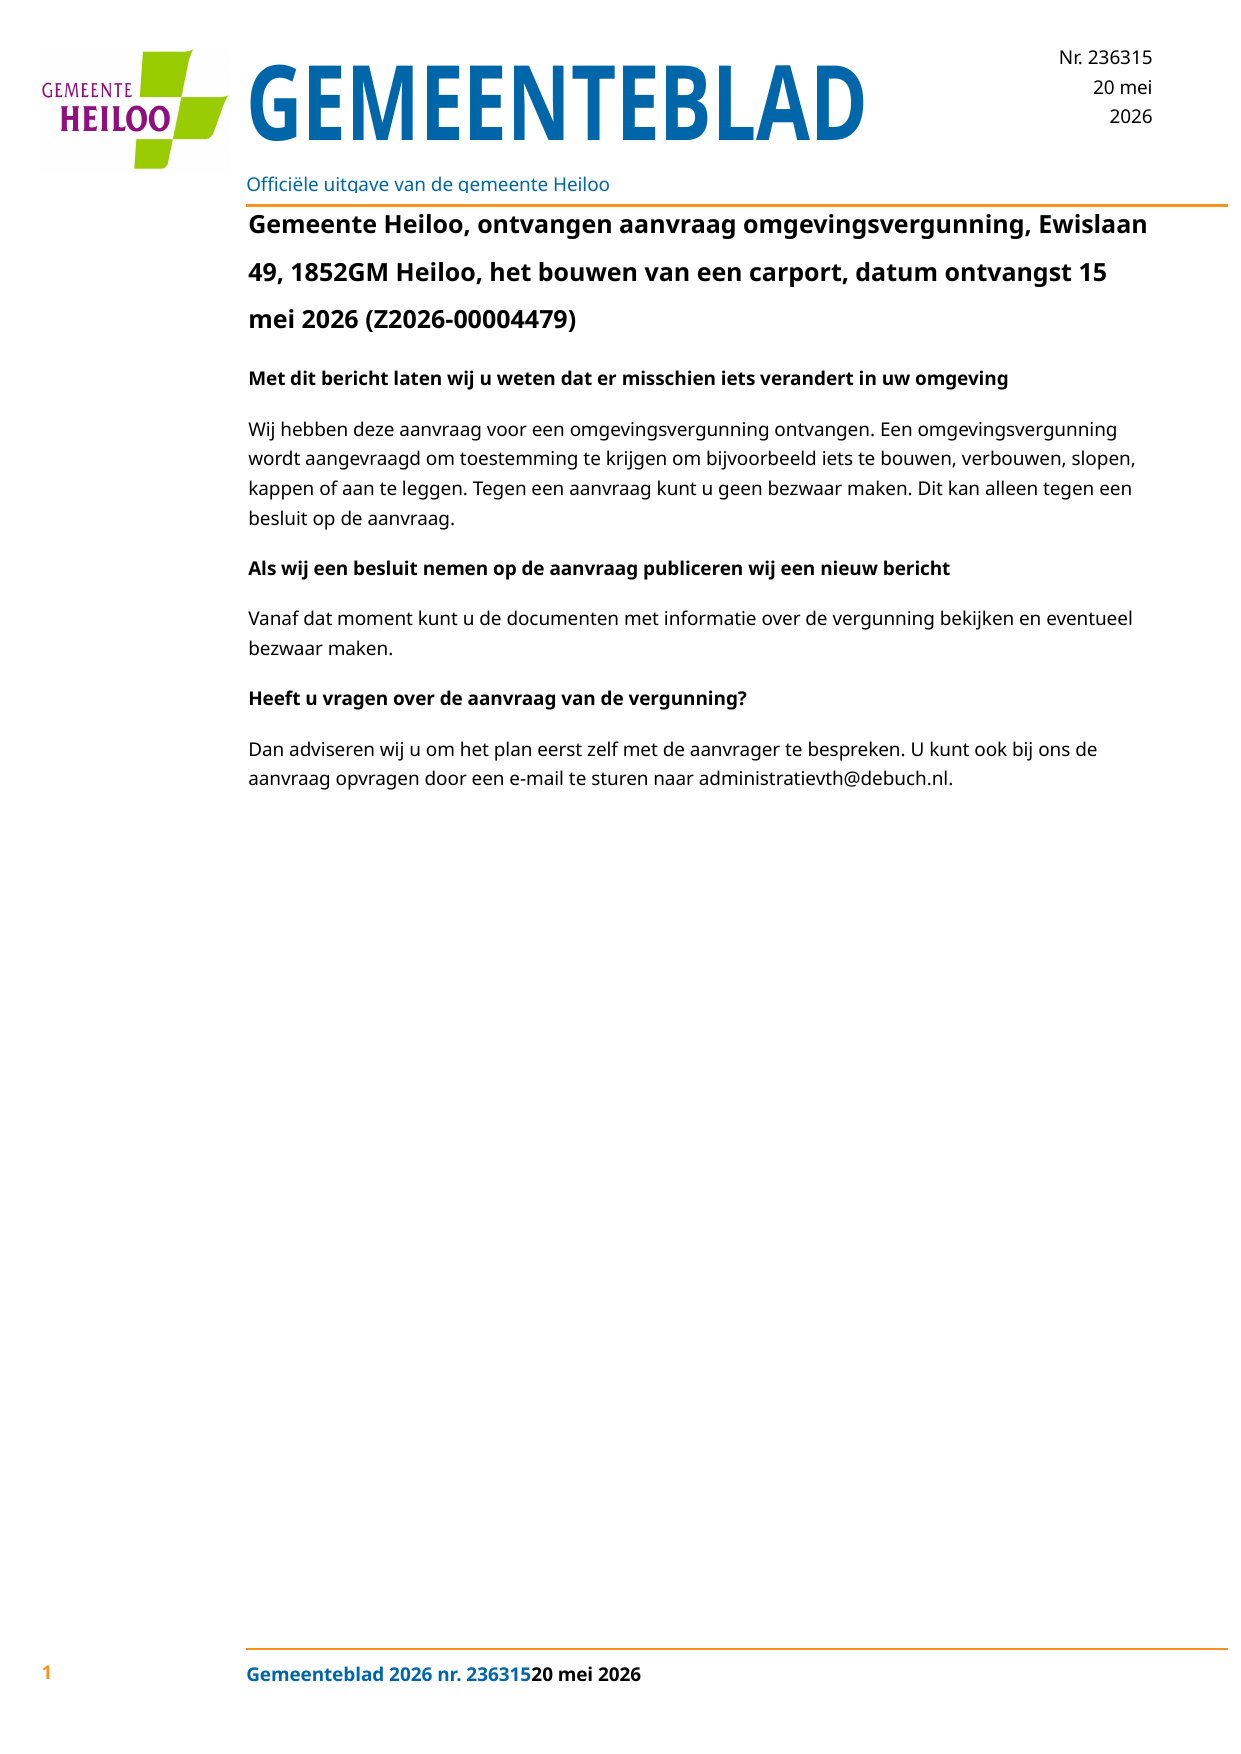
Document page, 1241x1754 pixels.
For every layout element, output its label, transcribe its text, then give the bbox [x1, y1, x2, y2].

text Als wij een besluit nemen op de aanvraag publiceren wij een nieuw bericht [248, 555, 1152, 581]
text Gemeente Heiloo, ontvangen aanvraag omgevingsvergunning, Ewislaan 49, 1852GM Heiloo, het bouwen van een carport, datum ontvangst 15 mei 2026 (Z2026-00004479) [248, 207, 1152, 336]
text Heeft u vragen over de aanvraag van de vergunning? [248, 686, 1152, 711]
text Met dit bericht laten wij u weten dat er misschien iets verandert in uw omgeving [248, 366, 1152, 391]
text Vanaf dat moment kunt u de documenten met informatie over de vergunning bekijken en eventueel bezwaar maken. [248, 606, 1152, 661]
text Wij hebben deze aanvraag voor een omgevingsvergunning ontvangen. Een omgevingsvergunning wordt aangevraagd om toestemming te krijgen om bijvoorbeeld iets te bouwen, verbouwen, slopen, kappen of aan te leggen. Tegen een aanvraag kunt u geen bezwaar maken. Dit kan alleen tegen een besluit op de aanvraag. [248, 416, 1152, 530]
picture [41, 47, 231, 172]
text Dan adviseren wij u om het plan eerst zelf met de aanvrager te bespreken. U kunt ook bij ons de aanvraag opvragen door een e-mail te sturen naar administratievth@debuch.nl. [248, 736, 1152, 791]
